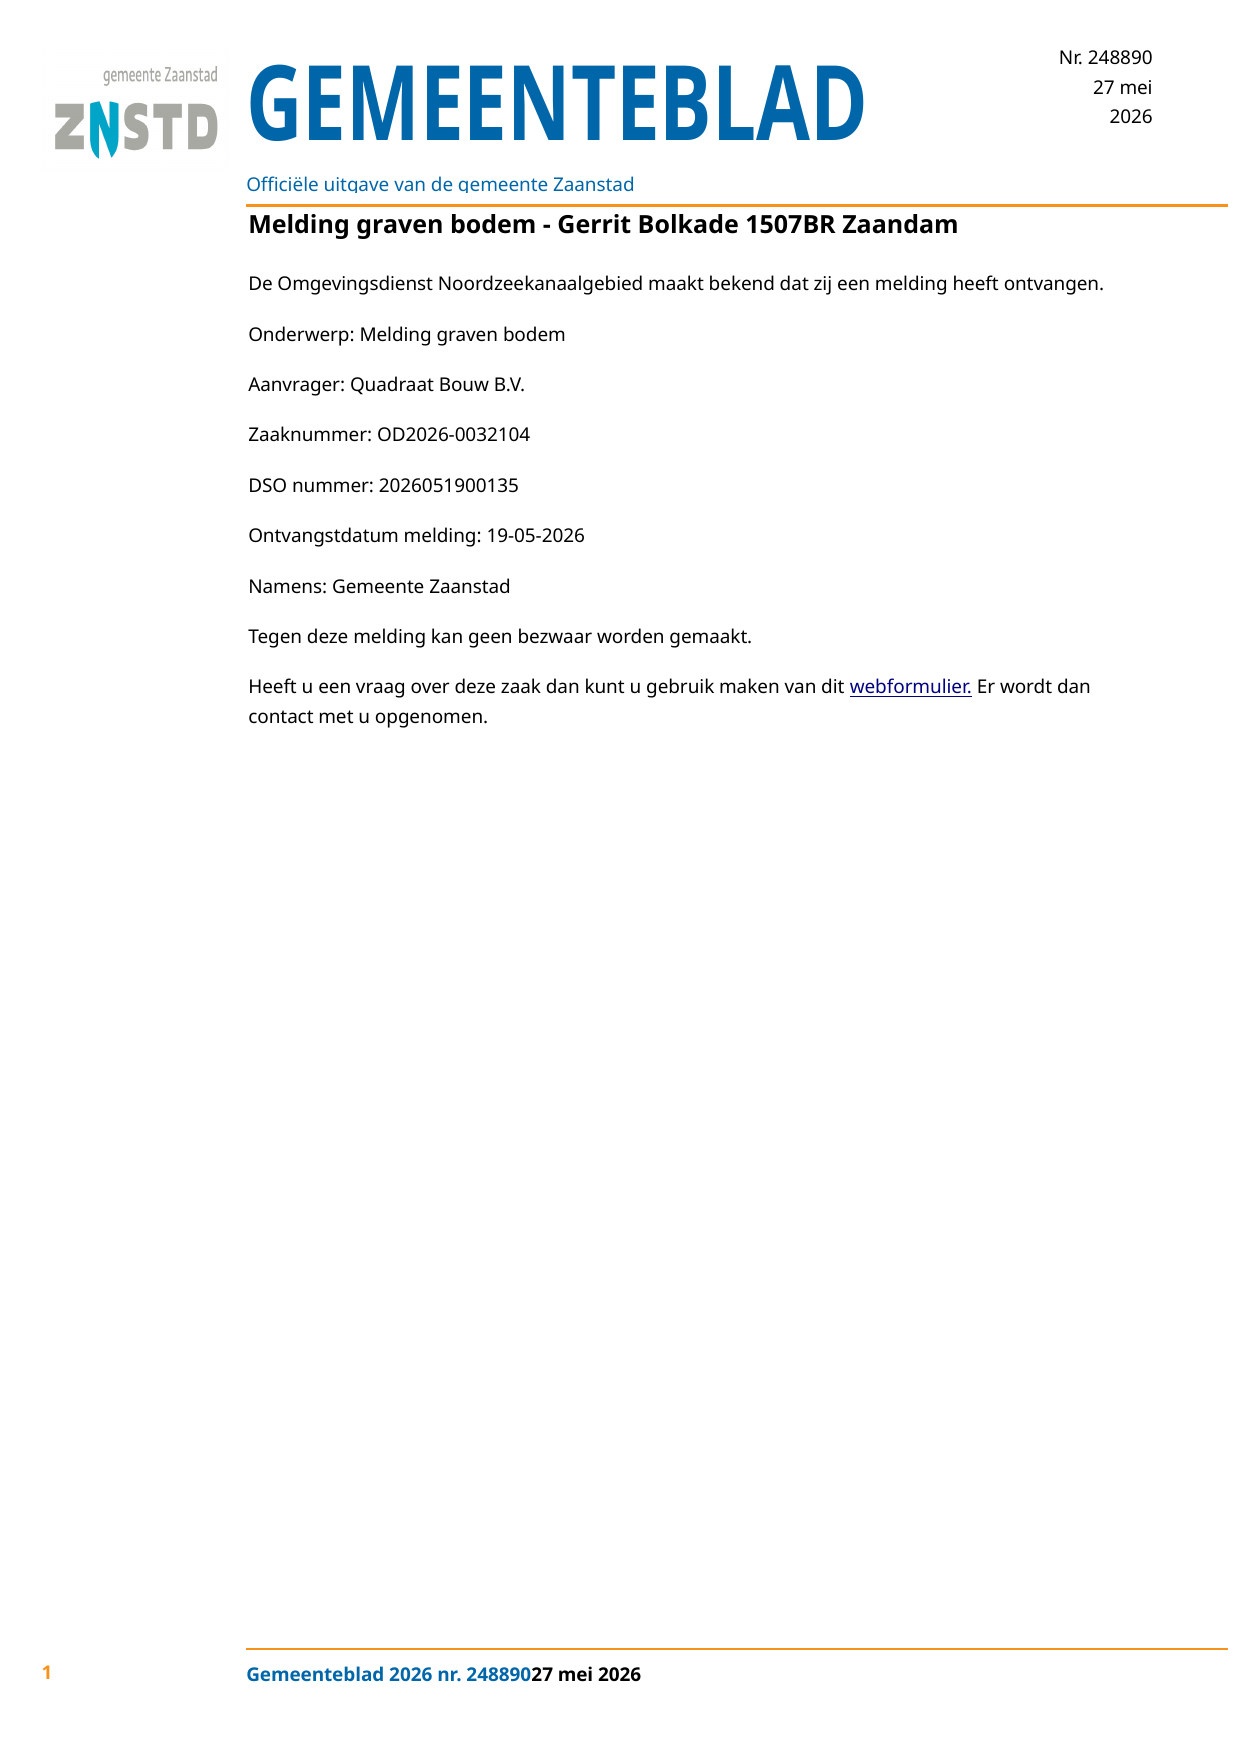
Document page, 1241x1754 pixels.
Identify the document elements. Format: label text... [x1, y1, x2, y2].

text Namens: Gemeente Zaanstad [248, 573, 1152, 598]
picture [41, 47, 231, 172]
text DSO nummer: 2026051900135 [248, 472, 1152, 498]
text Melding graven bodem - Gerrit Bolkade 1507BR Zaandam [248, 207, 1152, 241]
text Heeft u een vraag over deze zaak dan kunt u gebruik maken van dit webformulier. Er wordt dan contact met u opgenomen. [248, 674, 1152, 729]
text Onderwerp: Melding graven bodem [248, 321, 1152, 346]
text Tegen deze melding kan geen bezwaar worden gemaakt. [248, 623, 1152, 649]
text Ontvangstdatum melding: 19-05-2026 [248, 522, 1152, 548]
text Aanvrager: Quadraat Bouw B.V. [248, 371, 1152, 397]
text Zaaknummer: OD2026-0032104 [248, 422, 1152, 447]
text De Omgevingsdienst Noordzeekanaalgebied maakt bekend dat zij een melding heeft ontvangen. [248, 270, 1152, 296]
